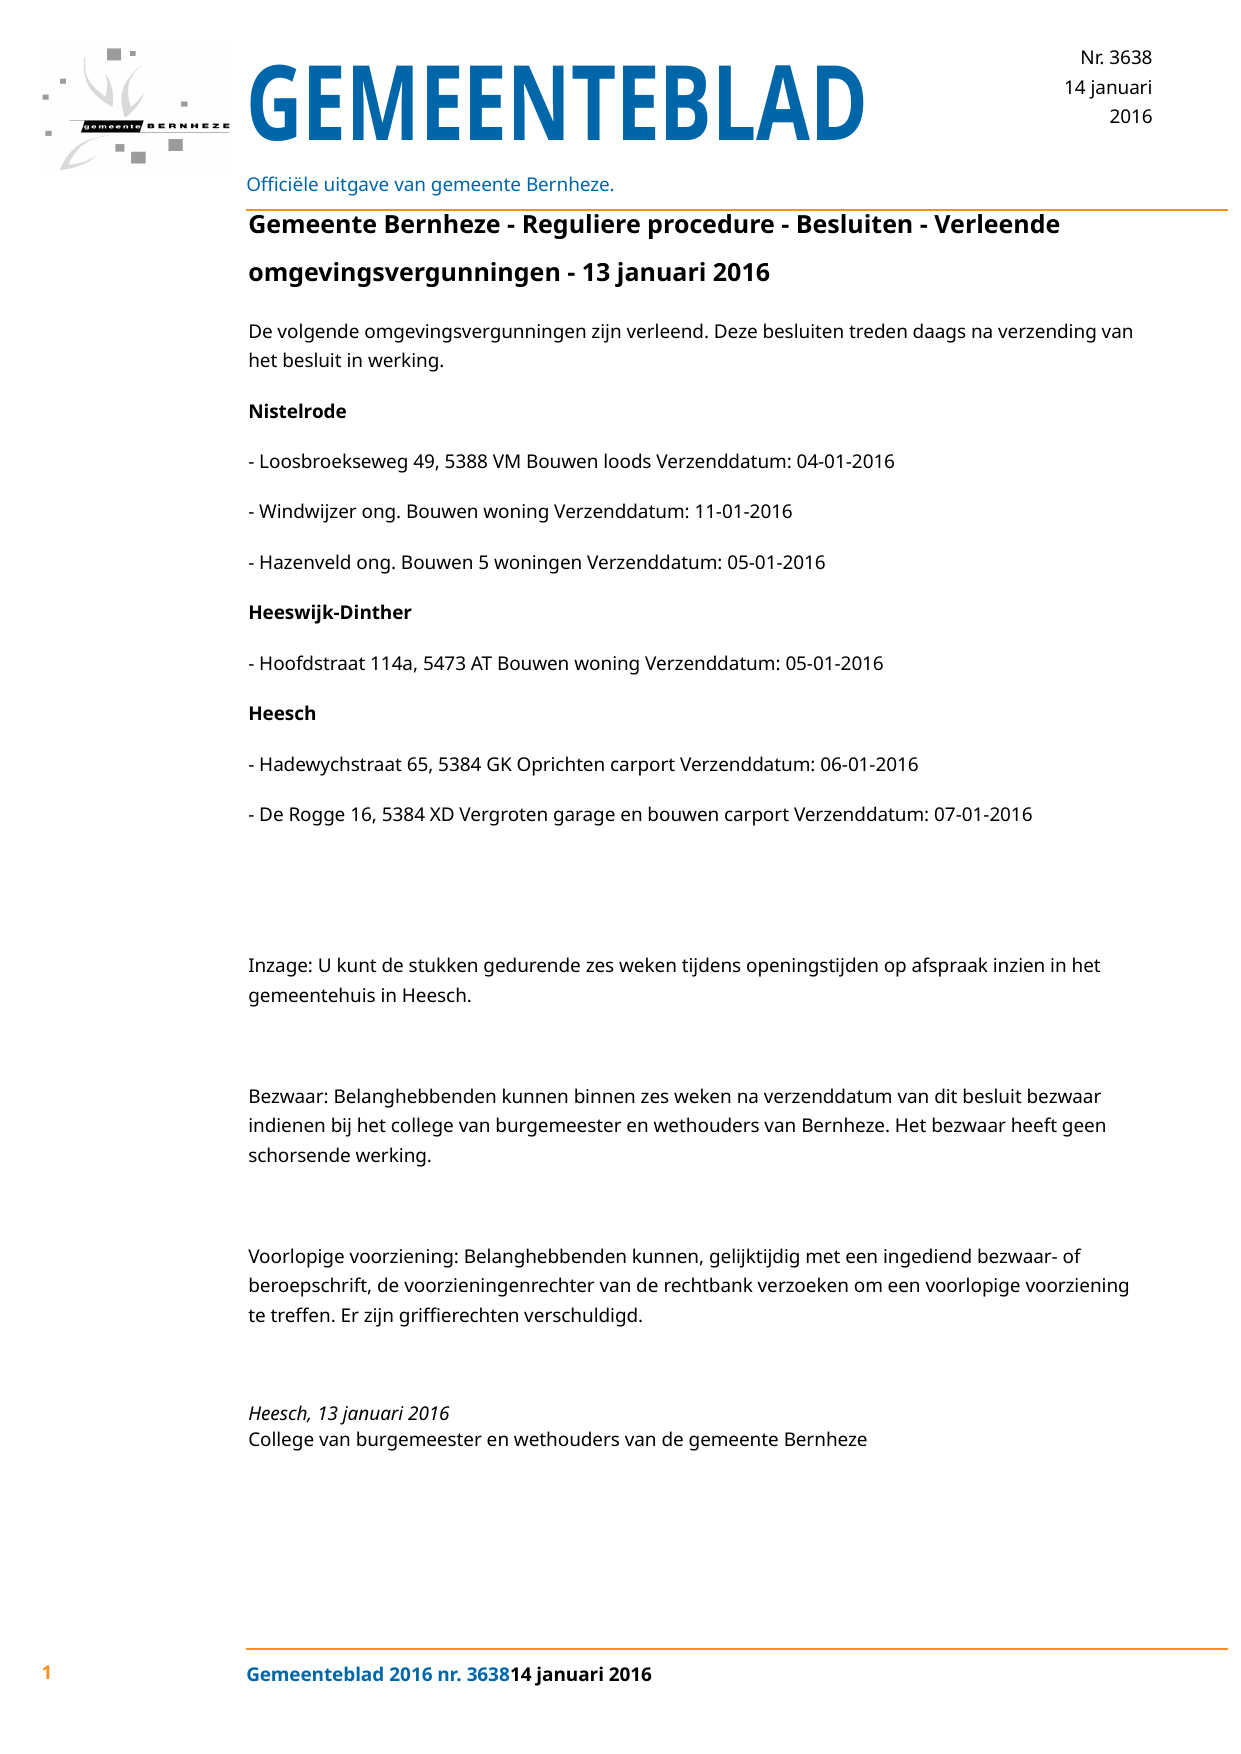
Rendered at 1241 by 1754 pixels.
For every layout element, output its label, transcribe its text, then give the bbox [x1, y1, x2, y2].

text - Hazenveld ong. Bouwen 5 woningen Verzenddatum: 05-01-2016 [248, 549, 1152, 575]
text College van burgemeester en wethouders van de gemeente Bernheze [248, 1426, 1152, 1452]
text De volgende omgevingsvergunningen zijn verleend. Deze besluiten treden daags na verzending van het besluit in werking. [248, 318, 1152, 373]
text - Loosbroekseweg 49, 5388 VM Bouwen loods Verzenddatum: 04-01-2016 [248, 448, 1152, 474]
text - Hoofdstraat 114a, 5473 AT Bouwen woning Verzenddatum: 05-01-2016 [248, 650, 1152, 676]
text Nistelrode [248, 398, 1152, 424]
text - Hadewychstraat 65, 5384 GK Oprichten carport Verzenddatum: 06-01-2016 [248, 751, 1152, 777]
text - Windwijzer ong. Bouwen woning Verzenddatum: 11-01-2016 [248, 499, 1152, 524]
text - De Rogge 16, 5384 XD Vergroten garage en bouwen carport Verzenddatum: 07-01-2016 [248, 801, 1152, 827]
text Bezwaar: Belanghebbenden kunnen binnen zes weken na verzenddatum van dit besluit bezwaar indienen bij het college van burgemeester en wethouders van Bernheze. Het bezwaar heeft geen schorsende werking. [248, 1083, 1152, 1168]
text Heeswijk-Dinther [248, 599, 1152, 625]
text Voorlopige voorziening: Belanghebbenden kunnen, gelijktijdig met een ingediend bezwaar- of beroepschrift, de voorzieningenrechter van de rechtbank verzoeken om een voorlopige voorziening te treffen. Er zijn griffierechten verschuldigd. [248, 1243, 1152, 1328]
text Inzage: U kunt de stukken gedurende zes weken tijdens openingstijden op afspraak inzien in het gemeentehuis in Heesch. [248, 952, 1152, 1008]
text Heesch [248, 700, 1152, 726]
text Gemeente Bernheze - Reguliere procedure - Besluiten - Verleende omgevingsvergunningen - 13 januari 2016 [248, 211, 1152, 288]
text Heesch, 13 januari 2016 [248, 1400, 1152, 1426]
picture [41, 47, 231, 172]
